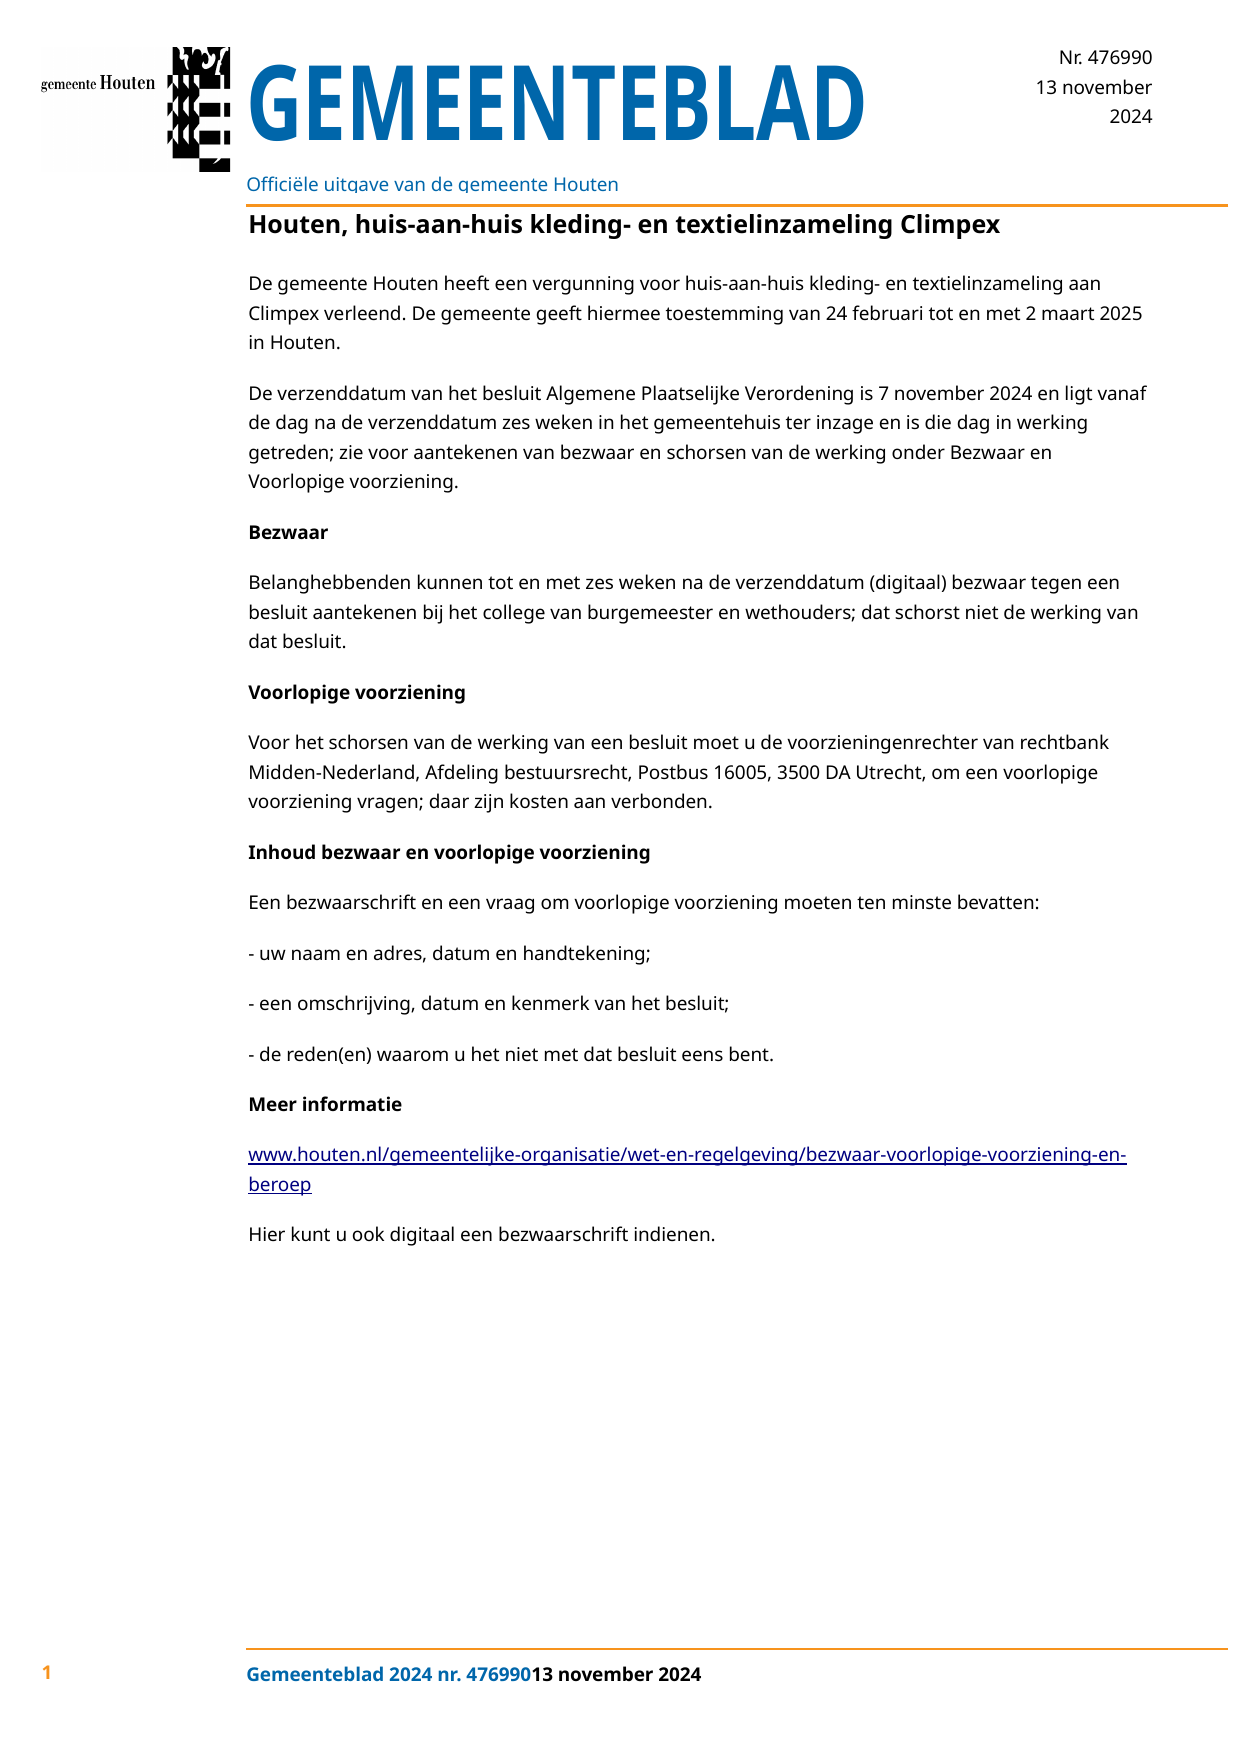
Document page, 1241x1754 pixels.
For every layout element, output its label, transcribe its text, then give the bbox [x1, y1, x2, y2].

text Voorlopige voorziening [248, 679, 1152, 705]
text www.houten.nl/gemeentelijke-organisatie/wet-en-regelgeving/bezwaar-voorlopige-voorziening-en-beroep [248, 1142, 1152, 1197]
text De gemeente Houten heeft een vergunning voor huis-aan-huis kleding- en textielinzameling aan Climpex verleend. De gemeente geeft hiermee toestemming van 24 februari tot en met 2 maart 2025 in Houten. [248, 270, 1152, 355]
text - uw naam en adres, datum en handtekening; [248, 940, 1152, 966]
text Een bezwaarschrift en een vraag om voorlopige voorziening moeten ten minste bevatten: [248, 889, 1152, 915]
text - een omschrijving, datum en kenmerk van het besluit; [248, 990, 1152, 1016]
text Inhoud bezwaar en voorlopige voorziening [248, 839, 1152, 865]
text Houten, huis-aan-huis kleding- en textielinzameling Climpex [248, 207, 1152, 241]
text De verzenddatum van het besluit Algemene Plaatselijke Verordening is 7 november 2024 en ligt vanaf de dag na de verzenddatum zes weken in het gemeentehuis ter inzage en is die dag in werking getreden; zie voor aantekenen van bezwaar en schorsen van de werking onder Bezwaar en Voorlopige voorziening. [248, 380, 1152, 494]
picture [41, 47, 231, 172]
text - de reden(en) waarom u het niet met dat besluit eens bent. [248, 1041, 1152, 1066]
text Hier kunt u ook digitaal een bezwaarschrift indienen. [248, 1222, 1152, 1247]
text Belanghebbenden kunnen tot en met zes weken na de verzenddatum (digitaal) bezwaar tegen een besluit aantekenen bij het college van burgemeester en wethouders; dat schorst niet de werking van dat besluit. [248, 569, 1152, 654]
text Meer informatie [248, 1091, 1152, 1117]
text Voor het schorsen van de werking van een besluit moet u de voorzieningenrechter van rechtbank Midden-Nederland, Afdeling bestuursrecht, Postbus 16005, 3500 DA Utrecht, om een voorlopige voorziening vragen; daar zijn kosten aan verbonden. [248, 729, 1152, 814]
text Bezwaar [248, 519, 1152, 545]
